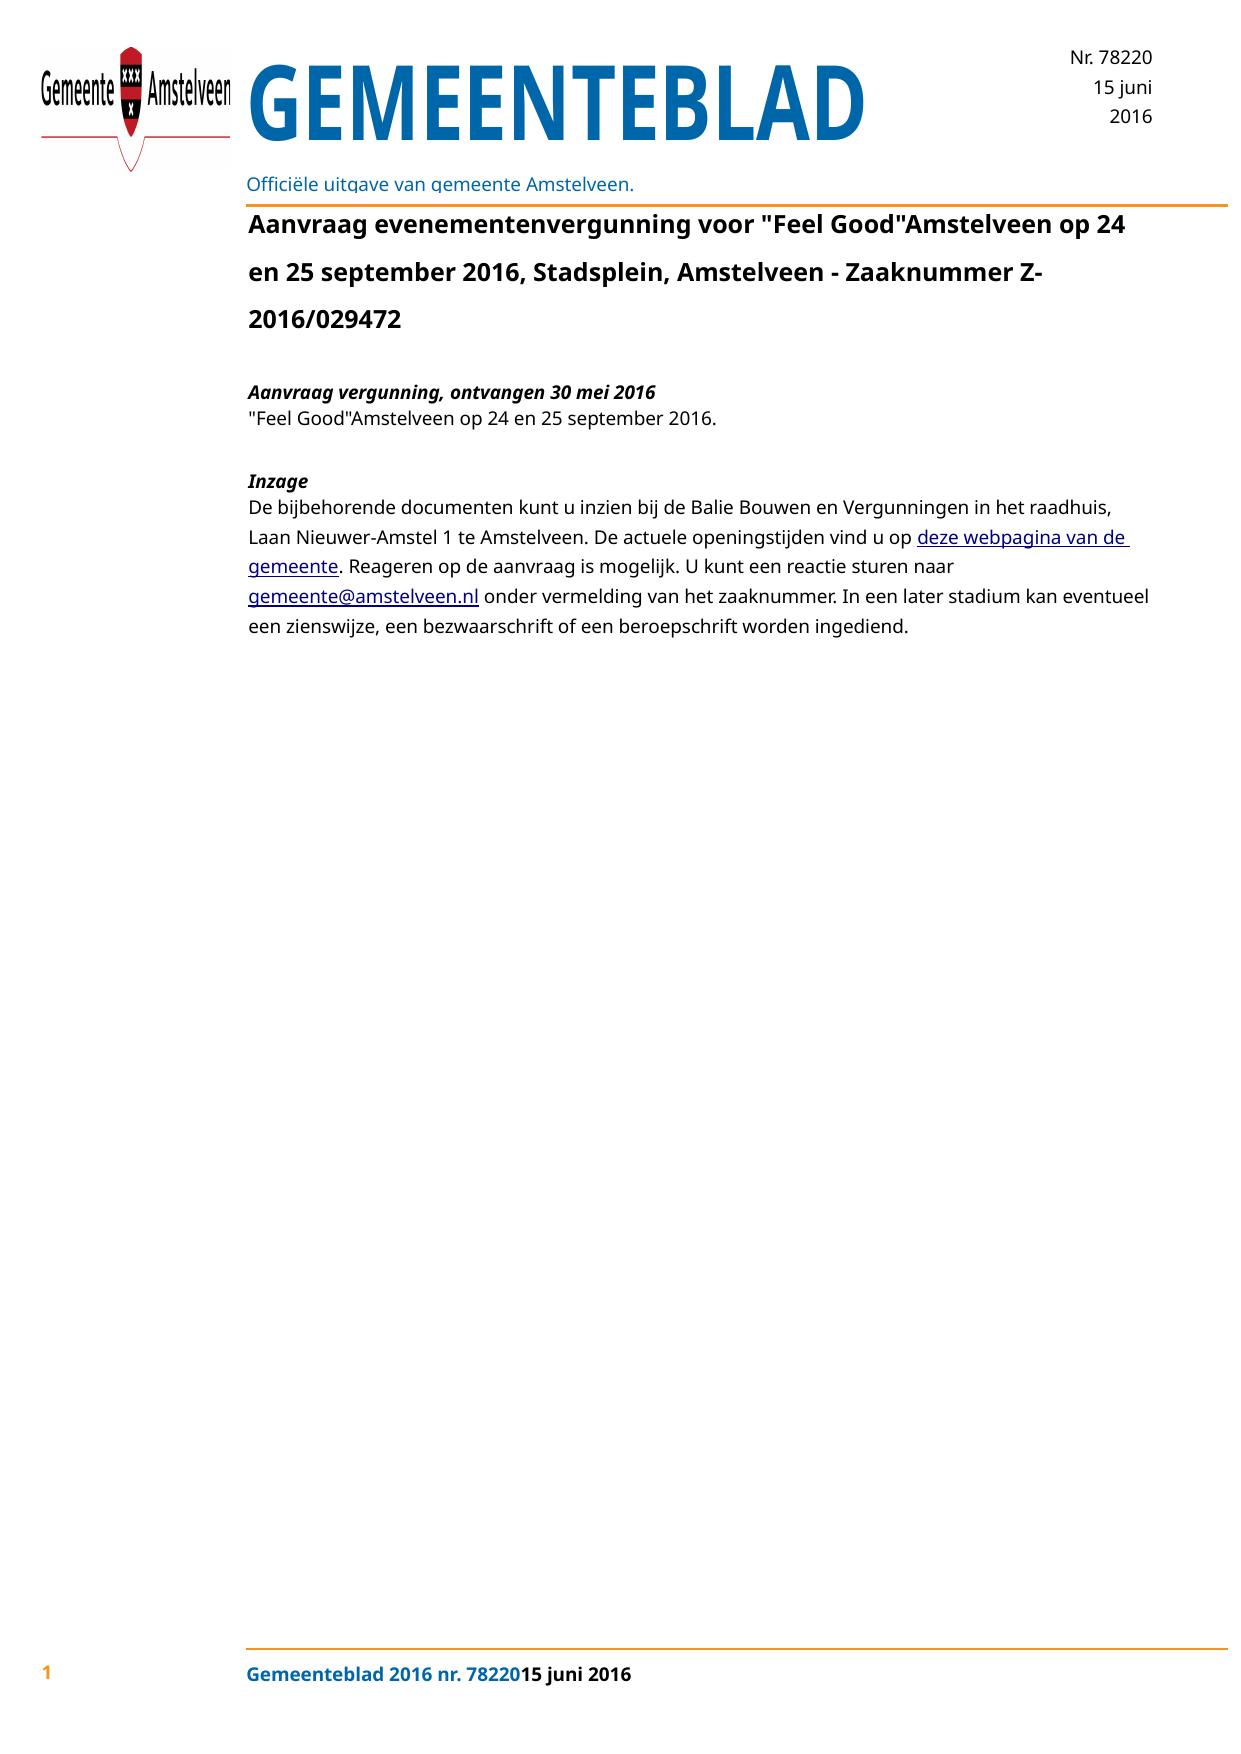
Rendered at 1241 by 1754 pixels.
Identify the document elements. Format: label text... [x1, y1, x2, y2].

text Inzage [248, 469, 1152, 494]
picture [41, 47, 231, 172]
text Aanvraag vergunning, ontvangen 30 mei 2016 [248, 379, 1152, 405]
text "Feel Good"Amstelveen op 24 en 25 september 2016. [248, 405, 1152, 431]
text Aanvraag evenementenvergunning voor "Feel Good"Amstelveen op 24 en 25 september 2016, Stadsplein, Amstelveen - Zaaknummer Z-2016/029472 [248, 207, 1152, 336]
text De bijbehorende documenten kunt u inzien bij de Balie Bouwen en Vergunningen in het raadhuis, Laan Nieuwer-Amstel 1 te Amstelveen. De actuele openingstijden vind u op deze webpagina van de gemeente. Reageren op de aanvraag is mogelijk. U kunt een reactie sturen naar gemeente@amstelveen.nl onder vermelding van het zaaknummer. In een later stadium kan eventueel een zienswijze, een bezwaarschrift of een beroepschrift worden ingediend. [248, 494, 1152, 638]
